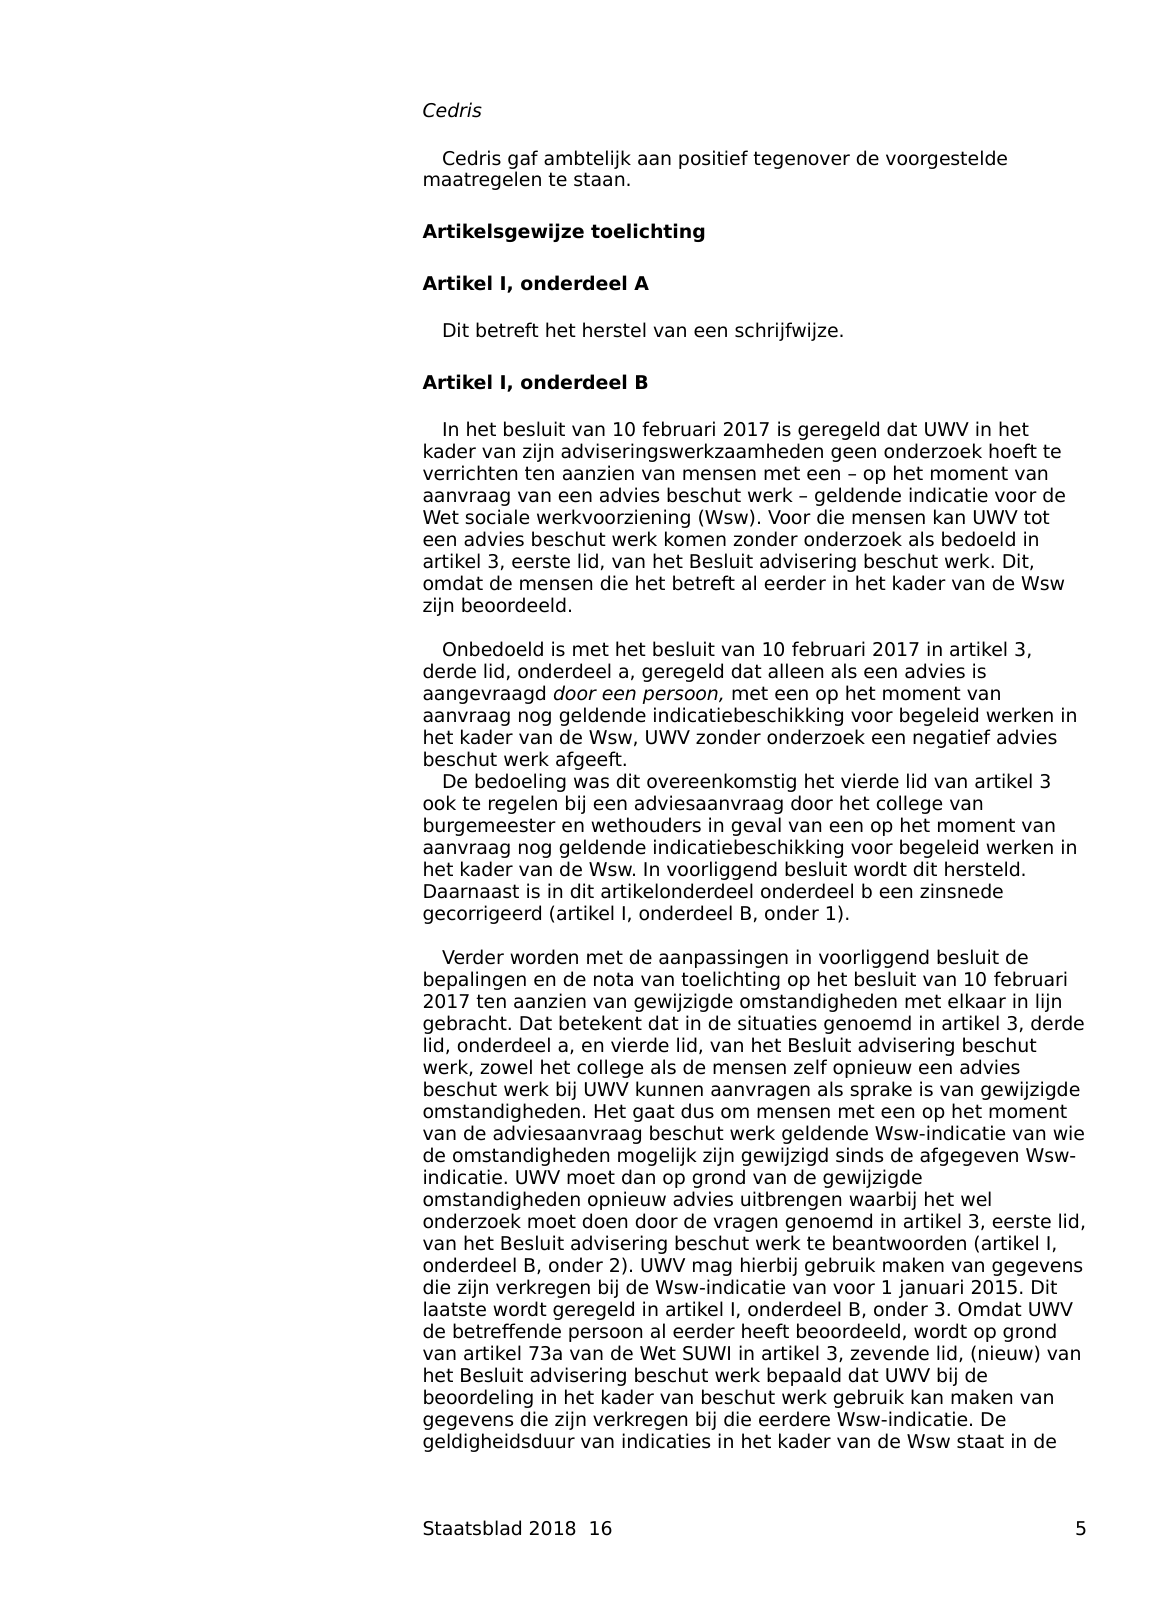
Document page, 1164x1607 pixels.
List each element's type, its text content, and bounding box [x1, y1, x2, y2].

subtitle Artikel I, onderdeel A [422, 273, 1087, 295]
text De bedoeling was dit overeenkomstig het vierde lid van artikel 3 ook te regelen bij een adviesaanvraag door het college van burgemeester en wethouders in geval van een op het moment van aanvraag nog geldende indicatiebeschikking voor begeleid werken in het kader van de Wsw. In voorliggend besluit wordt dit hersteld. Daarnaast is in dit artikelonderdeel onderdeel b een zinsnede gecorrigeerd (artikel I, onderdeel B, onder 1). [422, 771, 1087, 925]
subtitle Cedris [422, 100, 1087, 122]
subtitle Artikelsgewijze toelichting [422, 221, 1087, 243]
text Onbedoeld is met het besluit van 10 februari 2017 in artikel 3, derde lid, onderdeel a, geregeld dat alleen als een advies is aangevraagd door een persoon, met een op het moment van aanvraag nog geldende indicatiebeschikking voor begeleid werken in het kader van de Wsw, UWV zonder onderzoek een negatief advies beschut werk afgeeft. [422, 639, 1087, 771]
text Cedris gaf ambtelijk aan positief tegenover de voorgestelde maatregelen te staan. [422, 147, 1087, 191]
text In het besluit van 10 februari 2017 is geregeld dat UWV in het kader van zijn adviseringswerkzaamheden geen onderzoek hoeft te verrichten ten aanzien van mensen met een – op het moment van aanvraag van een advies beschut werk – geldende indicatie voor de Wet sociale werkvoorziening (Wsw). Voor die mensen kan UWV tot een advies beschut werk komen zonder onderzoek als bedoeld in artikel 3, eerste lid, van het Besluit advisering beschut werk. Dit, omdat de mensen die het betreft al eerder in het kader van de Wsw zijn beoordeeld. [422, 419, 1087, 617]
text Dit betreft het herstel van een schrijfwijze. [422, 320, 1087, 342]
subtitle Artikel I, onderdeel B [422, 372, 1087, 394]
text Verder worden met de aanpassingen in voorliggend besluit de bepalingen en de nota van toelichting op het besluit van 10 februari 2017 ten aanzien van gewijzigde omstandigheden met elkaar in lijn gebracht. Dat betekent dat in de situaties genoemd in artikel 3, derde lid, onderdeel a, en vierde lid, van het Besluit advisering beschut werk, zowel het college als de mensen zelf opnieuw een advies beschut werk bij UWV kunnen aanvragen als sprake is van gewijzigde omstandigheden. Het gaat dus om mensen met een op het moment van de adviesaanvraag beschut werk geldende Wsw-indicatie van wie de omstandigheden mogelijk zijn gewijzigd sinds de afgegeven Wsw-indicatie. UWV moet dan op grond van de gewijzigde omstandigheden opnieuw advies uitbrengen waarbij het wel onderzoek moet doen door de vragen genoemd in artikel 3, eerste lid, van het Besluit advisering beschut werk te beantwoorden (artikel I, onderdeel B, onder 2). UWV mag hierbij gebruik maken van gegevens die zijn verkregen bij de Wsw-indicatie van voor 1 januari 2015. Dit laatste wordt geregeld in artikel I, onderdeel B, onder 3. Omdat UWV de betreffende persoon al eerder heeft beoordeeld, wordt op grond van artikel 73a van de Wet SUWI in artikel 3, zevende lid, (nieuw) van het Besluit advisering beschut werk bepaald dat UWV bij de beoordeling in het kader van beschut werk gebruik kan maken van gegevens die zijn verkregen bij die eerdere Wsw-indicatie. De geldigheidsduur van indicaties in het kader van de Wsw staat in de [422, 947, 1087, 1453]
